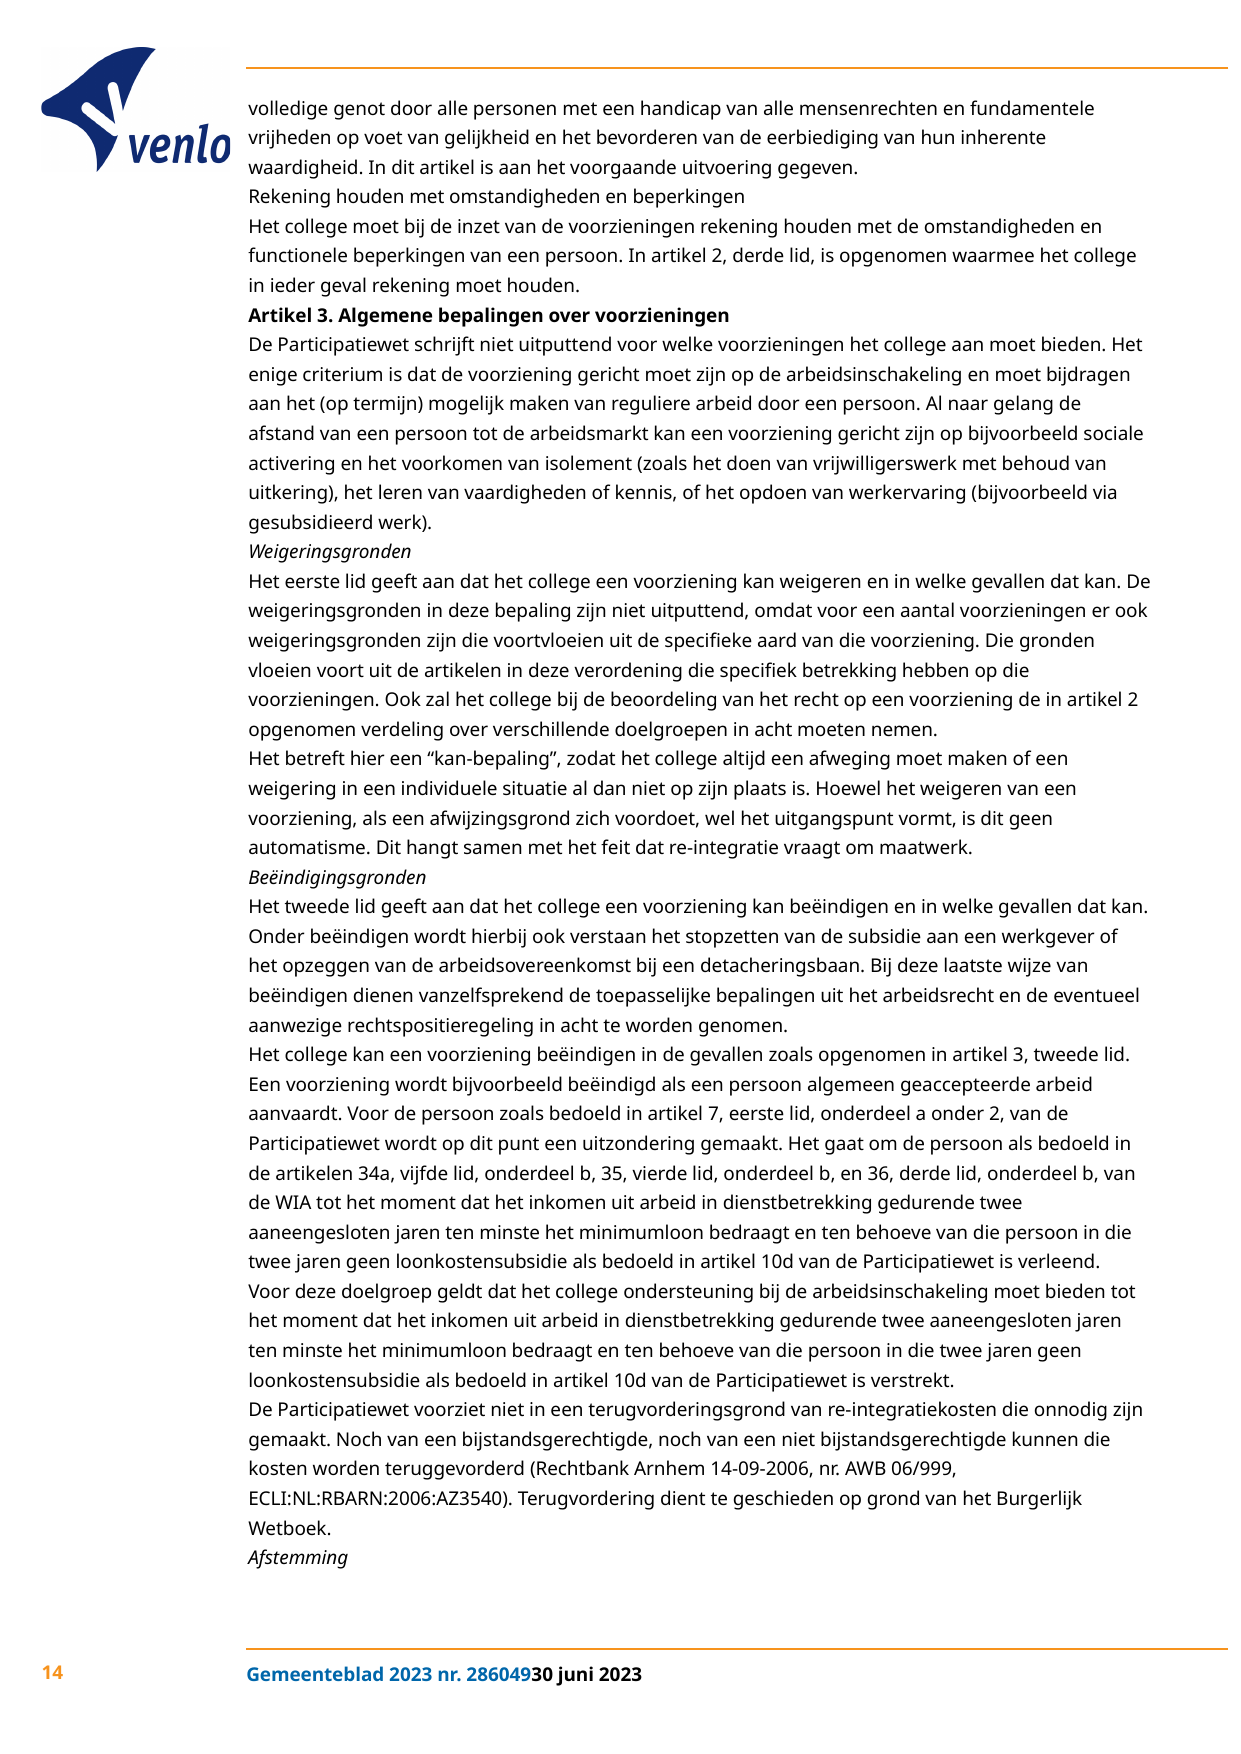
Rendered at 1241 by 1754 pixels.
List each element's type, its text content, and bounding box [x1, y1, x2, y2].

text Rekening houden met omstandigheden en beperkingen [248, 183, 1152, 209]
text De Participatiewet voorziet niet in een terugvorderingsgrond van re-integratiekosten die onnodig zijn gemaakt. Noch van een bijstandsgerechtigde, noch van een niet bijstandsgerechtigde kunnen die kosten worden teruggevorderd (Rechtbank Arnhem 14-09-2006, nr. AWB 06/999, ECLI:NL:RBARN:2006:AZ3540). Terugvordering dient te geschieden op grond van het Burgerlijk Wetboek. [248, 1396, 1152, 1541]
text Afstemming [248, 1544, 1152, 1570]
text Voor deze doelgroep geldt dat het college ondersteuning bij de arbeidsinschakeling moet bieden tot het moment dat het inkomen uit arbeid in dienstbetrekking gedurende twee aaneengesloten jaren ten minste het minimumloon bedraagt en ten behoeve van die persoon in die twee jaren geen loonkostensubsidie als bedoeld in artikel 10d van de Participatiewet is verstrekt. [248, 1278, 1152, 1393]
text De Participatiewet schrijft niet uitputtend voor welke voorzieningen het college aan moet bieden. Het enige criterium is dat de voorziening gericht moet zijn op de arbeidsinschakeling en moet bijdragen aan het (op termijn) mogelijk maken van reguliere arbeid door een persoon. Al naar gelang de afstand van een persoon tot de arbeidsmarkt kan een voorziening gericht zijn op bijvoorbeeld sociale activering en het voorkomen van isolement (zoals het doen van vrijwilligerswerk met behoud van uitkering), het leren van vaardigheden of kennis, of het opdoen van werkervaring (bijvoorbeeld via gesubsidieerd werk). [248, 331, 1152, 535]
text Het tweede lid geeft aan dat het college een voorziening kan beëindigen en in welke gevallen dat kan. Onder beëindigen wordt hierbij ook verstaan het stopzetten van de subsidie aan een werkgever of het opzeggen van de arbeidsovereenkomst bij een detacheringsbaan. Bij deze laatste wijze van beëindigen dienen vanzelfsprekend de toepasselijke bepalingen uit het arbeidsrecht en de eventueel aanwezige rechtspositieregeling in acht te worden genomen. [248, 893, 1152, 1038]
text Het college kan een voorziening beëindigen in de gevallen zoals opgenomen in artikel 3, tweede lid. Een voorziening wordt bijvoorbeeld beëindigd als een persoon algemeen geaccepteerde arbeid aanvaardt. Voor de persoon zoals bedoeld in artikel 7, eerste lid, onderdeel a onder 2, van de Participatiewet wordt op dit punt een uitzondering gemaakt. Het gaat om de persoon als bedoeld in de artikelen 34a, vijfde lid, onderdeel b, 35, vierde lid, onderdeel b, en 36, derde lid, onderdeel b, van de WIA tot het moment dat het inkomen uit arbeid in dienstbetrekking gedurende twee aaneengesloten jaren ten minste het minimumloon bedraagt en ten behoeve van die persoon in die twee jaren geen loonkostensubsidie als bedoeld in artikel 10d van de Participatiewet is verleend. [248, 1041, 1152, 1274]
text volledige genot door alle personen met een handicap van alle mensenrechten en fundamentele vrijheden op voet van gelijkheid en het bevorderen van de eerbiediging van hun inherente waardigheid. In dit artikel is aan het voorgaande uitvoering gegeven. [248, 95, 1152, 180]
text Het eerste lid geeft aan dat het college een voorziening kan weigeren en in welke gevallen dat kan. De weigeringsgronden in deze bepaling zijn niet uitputtend, omdat voor een aantal voorzieningen er ook weigeringsgronden zijn die voortvloeien uit de specifieke aard van die voorziening. Die gronden vloeien voort uit de artikelen in deze verordening die specifiek betrekking hebben op die voorzieningen. Ook zal het college bij de beoordeling van het recht op een voorziening de in artikel 2 opgenomen verdeling over verschillende doelgroepen in acht moeten nemen. [248, 568, 1152, 742]
picture [41, 47, 231, 172]
text Artikel 3. Algemene bepalingen over voorzieningen [248, 302, 1152, 328]
text Weigeringsgronden [248, 538, 1152, 564]
text Het college moet bij de inzet van de voorzieningen rekening houden met de omstandigheden en functionele beperkingen van een persoon. In artikel 2, derde lid, is opgenomen waarmee het college in ieder geval rekening moet houden. [248, 213, 1152, 298]
text Beëindigingsgronden [248, 864, 1152, 890]
text Het betreft hier een “kan-bepaling”, zodat het college altijd een afweging moet maken of een weigering in een individuele situatie al dan niet op zijn plaats is. Hoewel het weigeren van een voorziening, als een afwijzingsgrond zich voordoet, wel het uitgangspunt vormt, is dit geen automatisme. Dit hangt samen met het feit dat re-integratie vraagt om maatwerk. [248, 746, 1152, 860]
